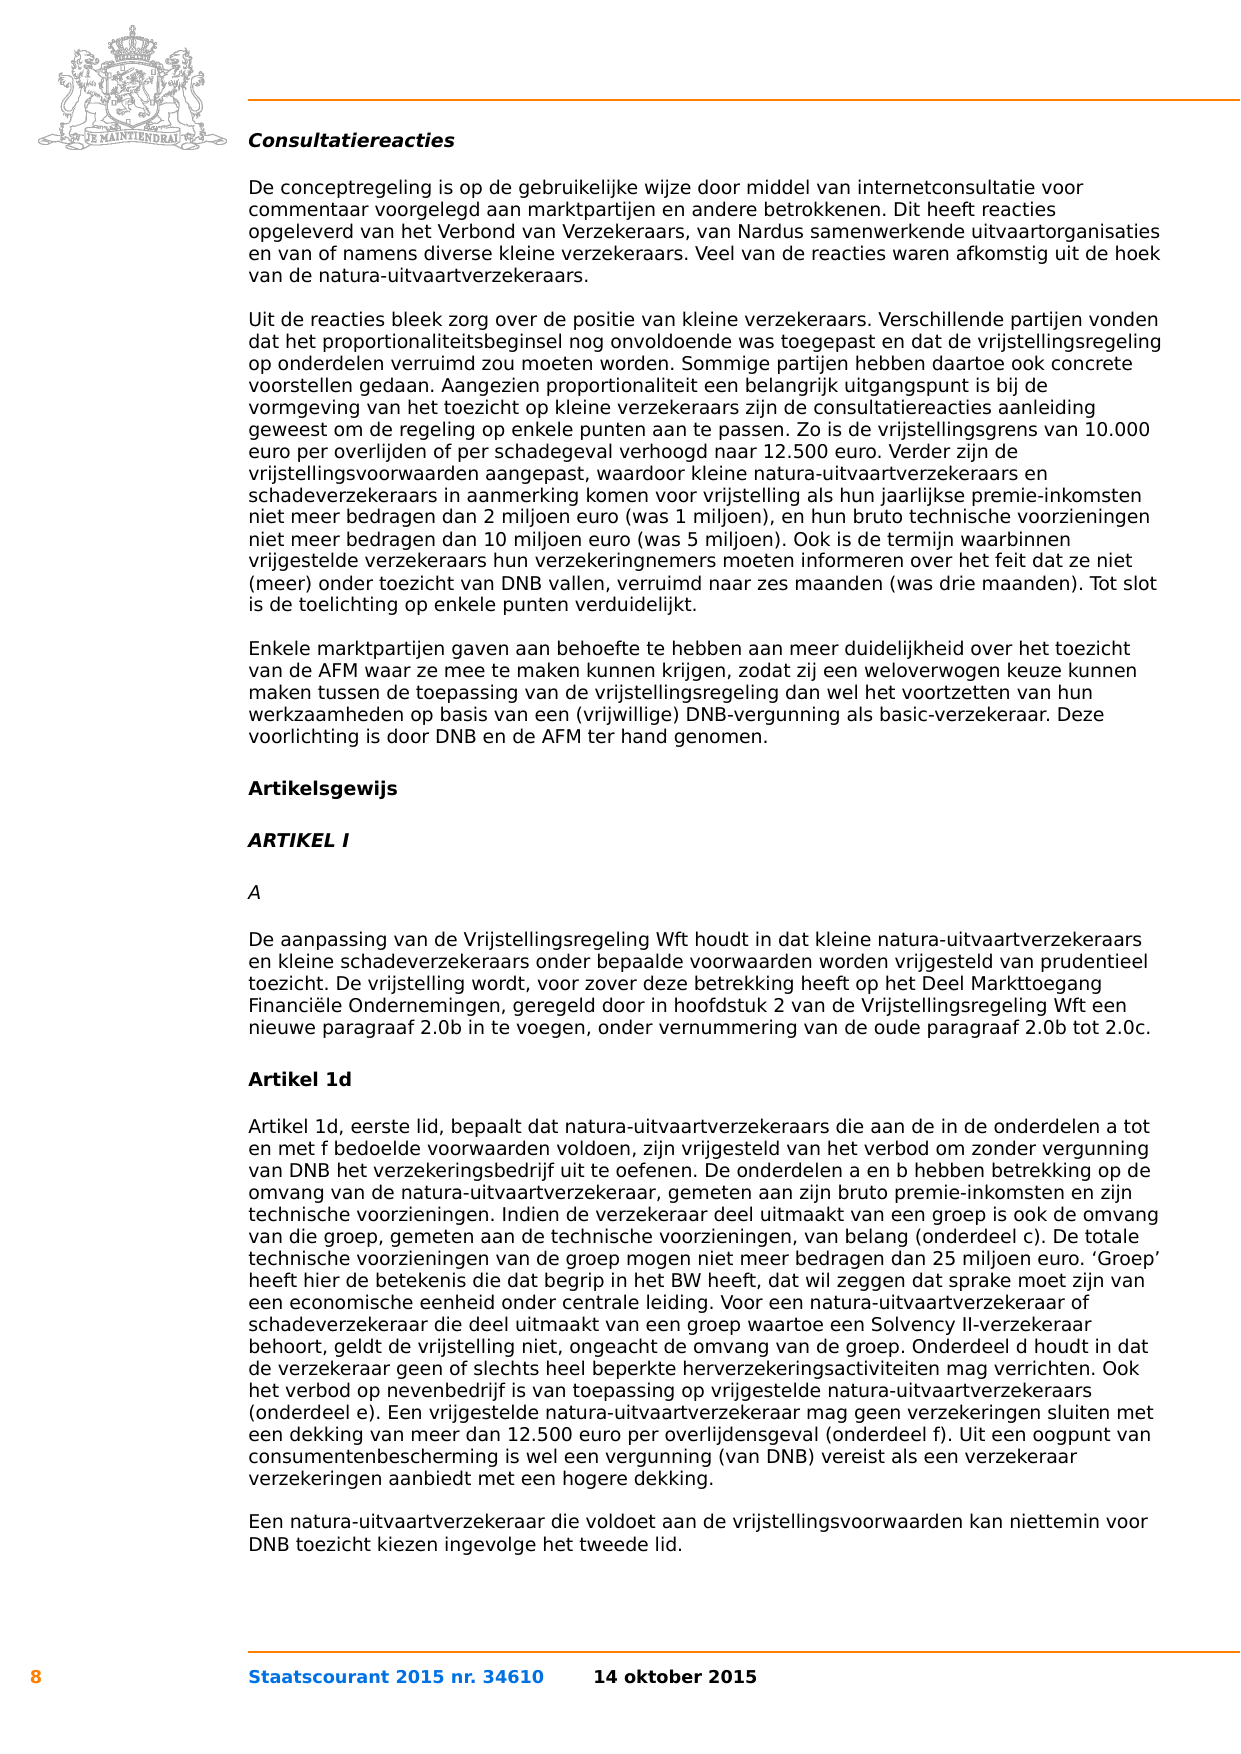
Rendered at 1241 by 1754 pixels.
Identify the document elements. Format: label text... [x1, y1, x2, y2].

subtitle Artikel 1d [248, 1069, 1163, 1091]
picture [38, 25, 227, 150]
text Artikel 1d, eerste lid, bepaalt dat natura-uitvaartverzekeraars die aan de in de onderdelen a tot en met f bedoelde voorwaarden voldoen, zijn vrijgesteld van het verbod om zonder vergunning van DNB het verzekeringsbedrijf uit te oefenen. De onderdelen a en b hebben betrekking op de omvang van de natura-uitvaartverzekeraar, gemeten aan zijn bruto premie-inkomsten en zijn technische voorzieningen. Indien de verzekeraar deel uitmaakt van een groep is ook de omvang van die groep, gemeten aan de technische voorzieningen, van belang (onderdeel c). De totale technische voorzieningen van de groep mogen niet meer bedragen dan 25 miljoen euro. ‘Groep’ heeft hier de betekenis die dat begrip in het BW heeft, dat wil zeggen dat sprake moet zijn van een economische eenheid onder centrale leiding. Voor een natura-uitvaartverzekeraar of schadeverzekeraar die deel uitmaakt van een groep waartoe een Solvency II-verzekeraar behoort, geldt de vrijstelling niet, ongeacht de omvang van de groep. Onderdeel d houdt in dat de verzekeraar geen of slechts heel beperkte herverzekeringsactiviteiten mag verrichten. Ook het verbod op nevenbedrijf is van toepassing op vrijgestelde natura-uitvaartverzekeraars (onderdeel e). Een vrijgestelde natura-uitvaartverzekeraar mag geen verzekeringen sluiten met een dekking van meer dan 12.500 euro per overlijdensgeval (onderdeel f). Uit een oogpunt van consumentenbescherming is wel een vergunning (van DNB) vereist als een verzekeraar verzekeringen aanbiedt met een hogere dekking. [248, 1116, 1163, 1489]
text De conceptregeling is op de gebruikelijke wijze door middel van internetconsultatie voor commentaar voorgelegd aan marktpartijen en andere betrokkenen. Dit heeft reacties opgeleverd van het Verbond van Verzekeraars, van Nardus samenwerkende uitvaartorganisaties en van of namens diverse kleine verzekeraars. Veel van de reacties waren afkomstig uit de hoek van de natura-uitvaartverzekeraars. [248, 177, 1163, 287]
text Een natura-uitvaartverzekeraar die voldoet aan de vrijstellingsvoorwaarden kan niettemin voor DNB toezicht kiezen ingevolge het tweede lid. [248, 1511, 1163, 1555]
subtitle Artikelsgewijs [248, 778, 1163, 800]
text Enkele marktpartijen gaven aan behoefte te hebben aan meer duidelijkheid over het toezicht van de AFM waar ze mee te maken kunnen krijgen, zodat zij een weloverwogen keuze kunnen maken tussen de toepassing van de vrijstellingsregeling dan wel het voortzetten van hun werkzaamheden op basis van een (vrijwillige) DNB-vergunning als basic-verzekeraar. Deze voorlichting is door DNB en de AFM ter hand genomen. [248, 638, 1163, 748]
text De aanpassing van de Vrijstellingsregeling Wft houdt in dat kleine natura-uitvaartverzekeraars en kleine schadeverzekeraars onder bepaalde voorwaarden worden vrijgesteld van prudentieel toezicht. De vrijstelling wordt, voor zover deze betrekking heeft op het Deel Markttoegang Financiële Ondernemingen, geregeld door in hoofdstuk 2 van de Vrijstellingsregeling Wft een nieuwe paragraaf 2.0b in te voegen, onder vernummering van de oude paragraaf 2.0b tot 2.0c. [248, 929, 1163, 1039]
text Uit de reacties bleek zorg over de positie van kleine verzekeraars. Verschillende partijen vonden dat het proportionaliteitsbeginsel nog onvoldoende was toegepast en dat de vrijstellingsregeling op onderdelen verruimd zou moeten worden. Sommige partijen hebben daartoe ook concrete voorstellen gedaan. Aangezien proportionaliteit een belangrijk uitgangspunt is bij de vormgeving van het toezicht op kleine verzekeraars zijn de consultatiereacties aanleiding geweest om de regeling op enkele punten aan te passen. Zo is de vrijstellingsgrens van 10.000 euro per overlijden of per schadegeval verhoogd naar 12.500 euro. Verder zijn de vrijstellingsvoorwaarden aangepast, waardoor kleine natura-uitvaartverzekeraars en schadeverzekeraars in aanmerking komen voor vrijstelling als hun jaarlijkse premie-inkomsten niet meer bedragen dan 2 miljoen euro (was 1 miljoen), en hun bruto technische voorzieningen niet meer bedragen dan 10 miljoen euro (was 5 miljoen). Ook is de termijn waarbinnen vrijgestelde verzekeraars hun verzekeringnemers moeten informeren over het feit dat ze niet (meer) onder toezicht van DNB vallen, verruimd naar zes maanden (was drie maanden). Tot slot is de toelichting op enkele punten verduidelijkt. [248, 309, 1163, 616]
subtitle Consultatiereacties [248, 130, 1163, 152]
subtitle A [248, 882, 1163, 904]
subtitle ARTIKEL I [248, 830, 1163, 852]
